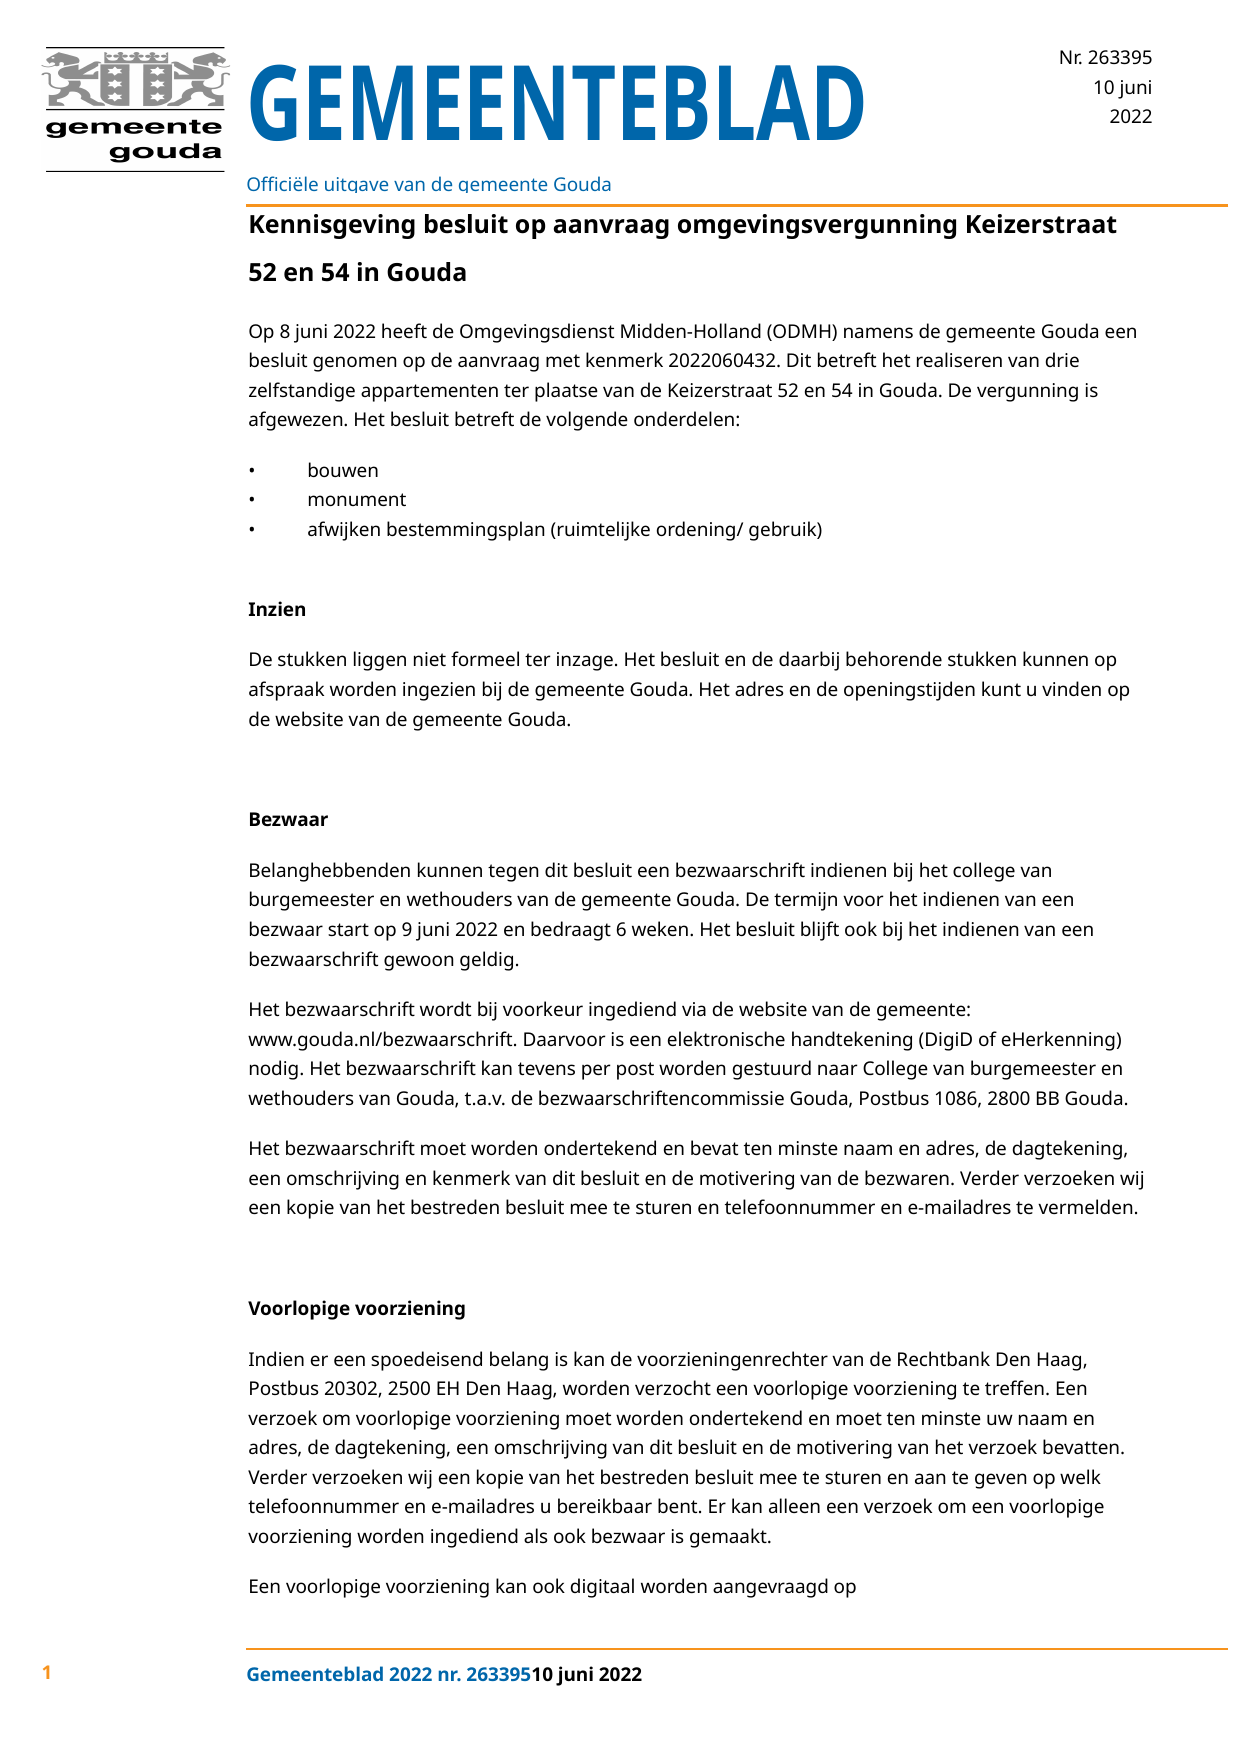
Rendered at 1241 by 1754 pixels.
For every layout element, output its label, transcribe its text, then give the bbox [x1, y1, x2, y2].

text Het bezwaarschrift wordt bij voorkeur ingediend via de website van de gemeente: www.gouda.nl/bezwaarschrift. Daarvoor is een elektronische handtekening (DigiD of eHerkenning) nodig. Het bezwaarschrift kan tevens per post worden gestuurd naar College van burgemeester en wethouders van Gouda, t.a.v. de bezwaarschriftencommissie Gouda, Postbus 1086, 2800 BB Gouda. [248, 996, 1152, 1111]
list bouwen [248, 457, 1152, 483]
text Op 8 juni 2022 heeft de Omgevingsdienst Midden-Holland (ODMH) namens de gemeente Gouda een besluit genomen op de aanvraag met kenmerk 2022060432. Dit betreft het realiseren van drie zelfstandige appartementen ter plaatse van de Keizerstraat 52 en 54 in Gouda. De vergunning is afgewezen. Het besluit betreft de volgende onderdelen: [248, 318, 1152, 432]
picture [41, 47, 231, 172]
list monument [248, 487, 1152, 512]
list afwijken bestemmingsplan (ruimtelijke ordening/ gebruik) [248, 516, 1152, 542]
text Voorlopige voorziening [248, 1295, 1152, 1321]
text De stukken liggen niet formeel ter inzage. Het besluit en de daarbij behorende stukken kunnen op afspraak worden ingezien bij de gemeente Gouda. Het adres en de openingstijden kunt u vinden op de website van de gemeente Gouda. [248, 647, 1152, 732]
text Een voorlopige voorziening kan ook digitaal worden aangevraagd op [248, 1574, 1152, 1599]
text Indien er een spoedeisend belang is kan de voorzieningenrechter van de Rechtbank Den Haag, Postbus 20302, 2500 EH Den Haag, worden verzocht een voorlopige voorziening te treffen. Een verzoek om voorlopige voorziening moet worden ondertekend en moet ten minste uw naam en adres, de dagtekening, een omschrijving van dit besluit en de motivering van het verzoek bevatten. Verder verzoeken wij een kopie van het bestreden besluit mee te sturen en aan te geven op welk telefoonnummer en e-mailadres u bereikbaar bent. Er kan alleen een verzoek om een voorlopige voorziening worden ingediend als ook bezwaar is gemaakt. [248, 1346, 1152, 1549]
text Inzien [248, 596, 1152, 622]
text Belanghebbenden kunnen tegen dit besluit een bezwaarschrift indienen bij het college van burgemeester en wethouders van de gemeente Gouda. De termijn voor het indienen van een bezwaar start op 9 juni 2022 en bedraagt 6 weken. Het besluit blijft ook bij het indienen van een bezwaarschrift gewoon geldig. [248, 857, 1152, 972]
text Het bezwaarschrift moet worden ondertekend en bevat ten minste naam en adres, de dagtekening, een omschrijving en kenmerk van dit besluit en de motivering van de bezwaren. Verder verzoeken wij een kopie van het bestreden besluit mee te sturen en telefoonnummer en e-mailadres te vermelden. [248, 1135, 1152, 1220]
text Bezwaar [248, 807, 1152, 832]
text Kennisgeving besluit op aanvraag omgevingsvergunning Keizerstraat 52 en 54 in Gouda [248, 207, 1152, 288]
